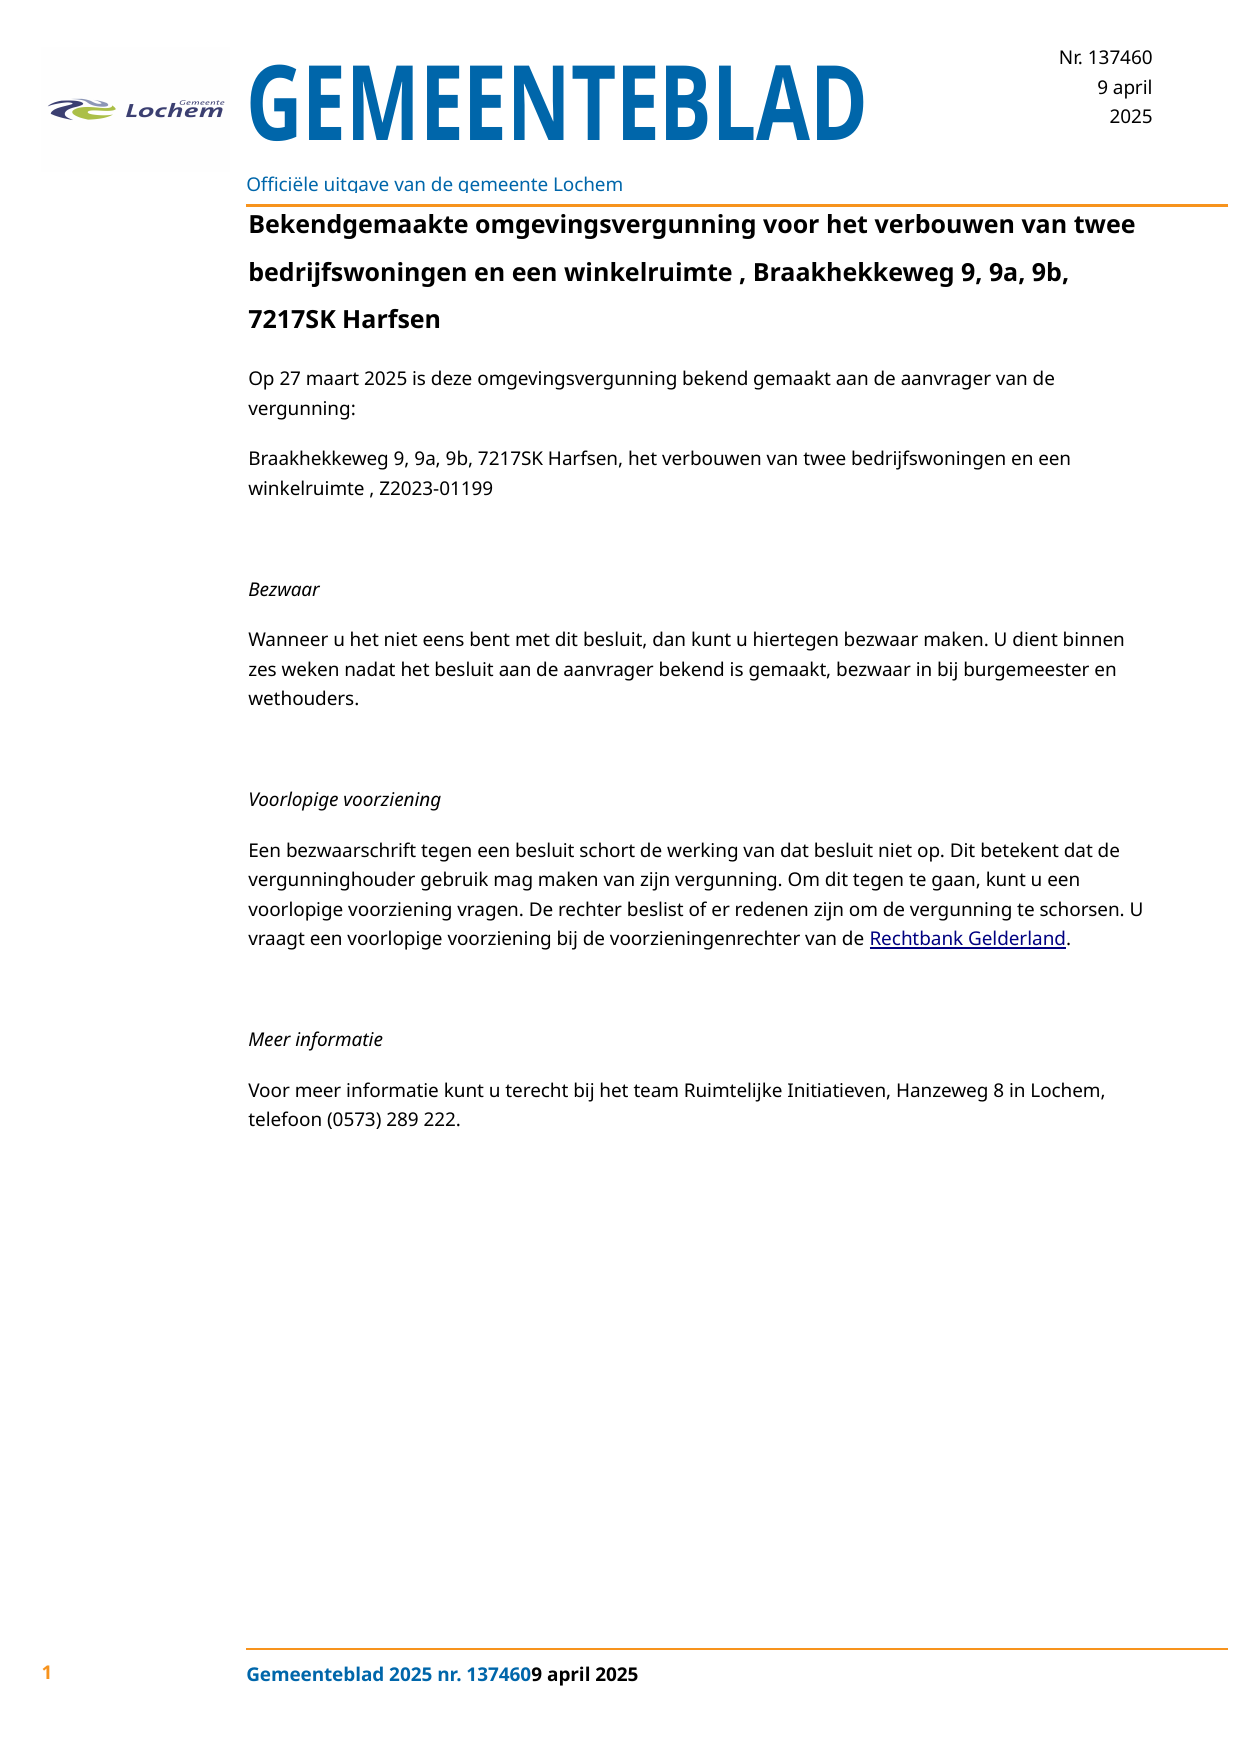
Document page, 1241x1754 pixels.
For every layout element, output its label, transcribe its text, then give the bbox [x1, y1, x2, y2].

text Wanneer u het niet eens bent met dit besluit, dan kunt u hiertegen bezwaar maken. U dient binnen zes weken nadat het besluit aan de aanvrager bekend is gemaakt, bezwaar in bij burgemeester en wethouders. [248, 626, 1152, 711]
text Voorlopige voorziening [248, 786, 1152, 812]
text Bekendgemaakte omgevingsvergunning voor het verbouwen van twee bedrijfswoningen en een winkelruimte , Braakhekkeweg 9, 9a, 9b, 7217SK Harfsen [248, 207, 1152, 336]
text Meer informatie [248, 1026, 1152, 1052]
text Op 27 maart 2025 is deze omgevingsvergunning bekend gemaakt aan de aanvrager van de vergunning: [248, 366, 1152, 421]
text Braakhekkeweg 9, 9a, 9b, 7217SK Harfsen, het verbouwen van twee bedrijfswoningen en een winkelruimte , Z2023-01199 [248, 446, 1152, 501]
text Voor meer informatie kunt u terecht bij het team Ruimtelijke Initiatieven, Hanzeweg 8 in Lochem, telefoon (0573) 289 222. [248, 1077, 1152, 1132]
picture [41, 47, 231, 172]
text Een bezwaarschrift tegen een besluit schort de werking van dat besluit niet op. Dit betekent dat de vergunninghouder gebruik mag maken van zijn vergunning. Om dit tegen te gaan, kunt u een voorlopige voorziening vragen. De rechter beslist of er redenen zijn om de vergunning te schorsen. U vraagt een voorlopige voorziening bij de voorzieningenrechter van de Rechtbank Gelderland. [248, 837, 1152, 951]
text Bezwaar [248, 576, 1152, 602]
